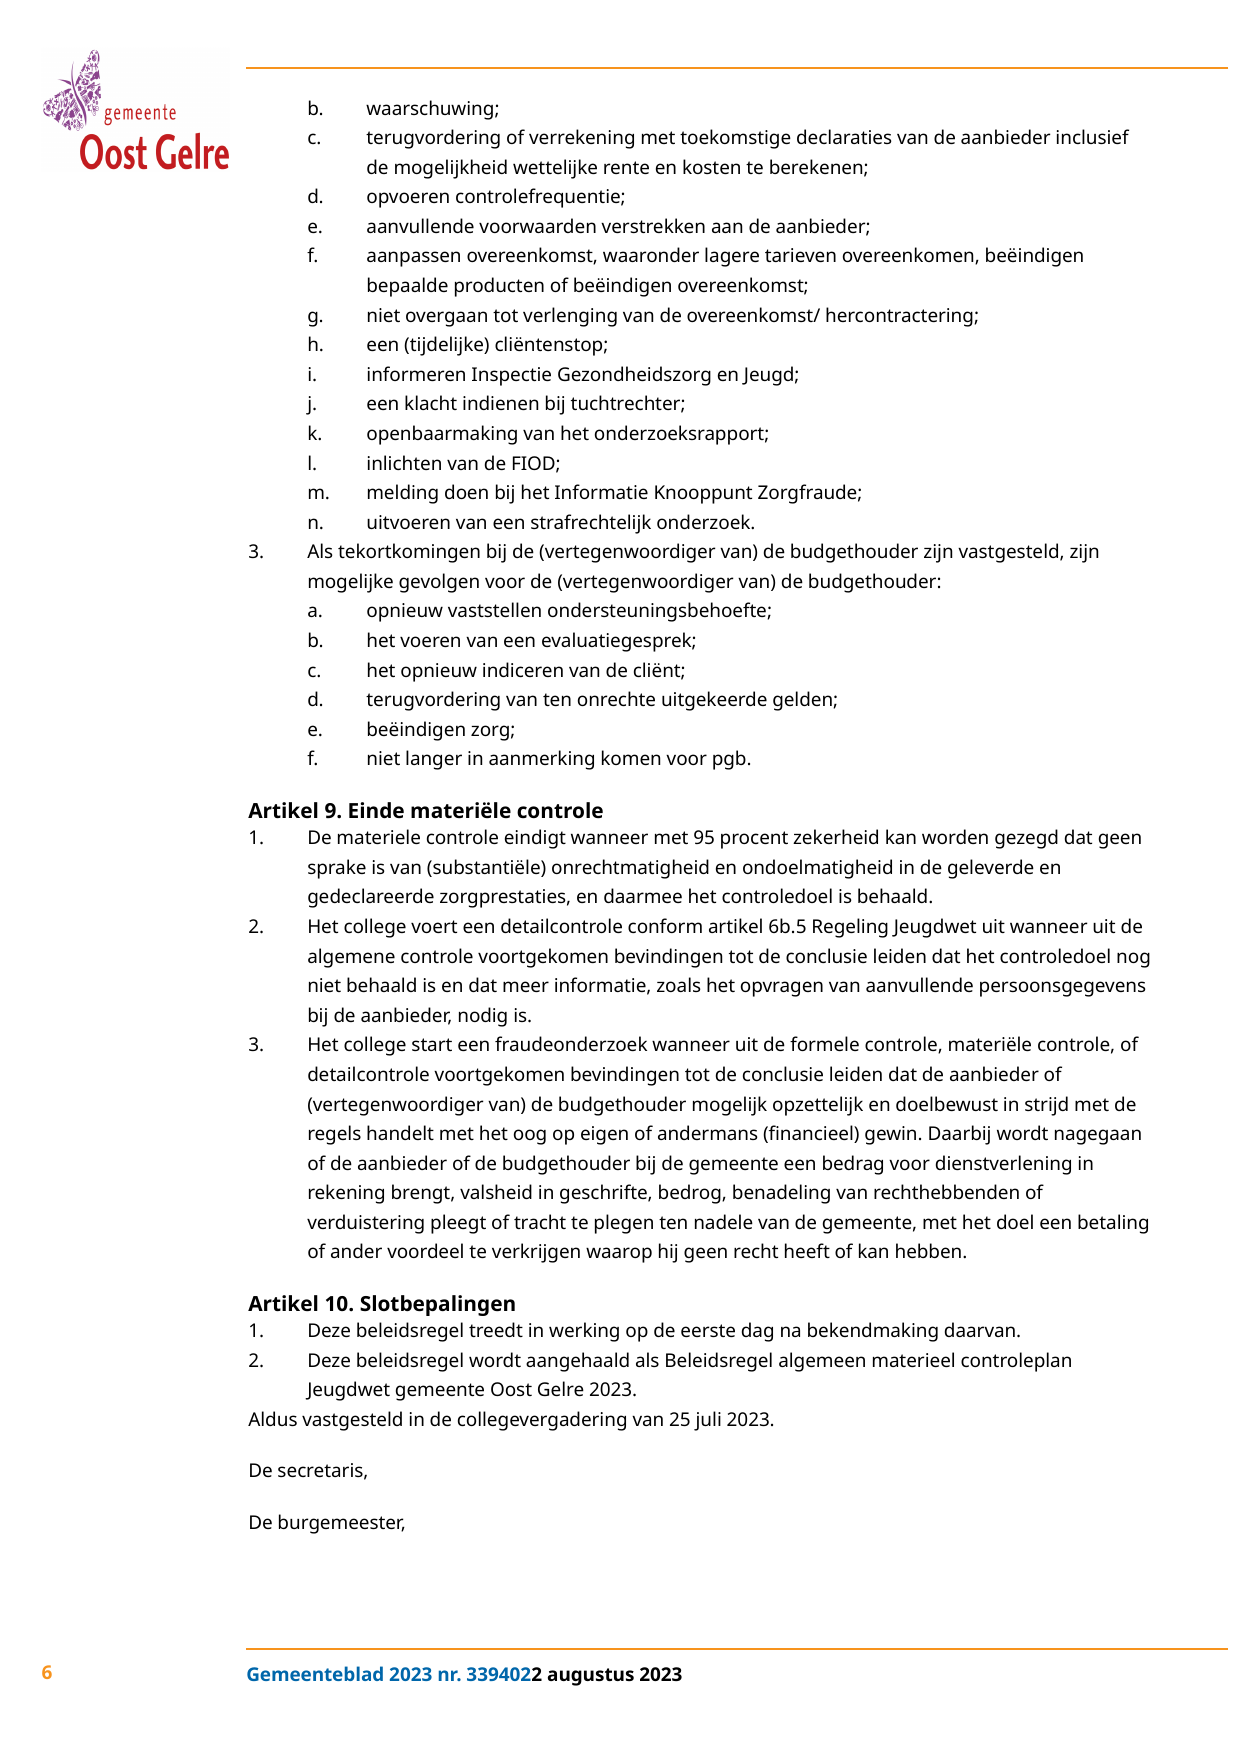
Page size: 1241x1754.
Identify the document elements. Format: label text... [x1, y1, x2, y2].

list opvoeren controlefrequentie; [307, 183, 1152, 209]
list uitvoeren van een strafrechtelijk onderzoek. [307, 509, 1152, 535]
list het opnieuw indiceren van de cliënt; [307, 657, 1152, 683]
list beëindigen zorg; [307, 716, 1152, 742]
picture [41, 47, 231, 172]
list inlichten van de FIOD; [307, 450, 1152, 476]
list aanpassen overeenkomst, waaronder lagere tarieven overeenkomen, beëindigen bepaalde producten of beëindigen overeenkomst; [307, 243, 1152, 298]
list Deze beleidsregel wordt aangehaald als Beleidsregel algemeen materieel controleplan Jeugdwet gemeente Oost Gelre 2023. [248, 1347, 1152, 1402]
list een (tijdelijke) cliëntenstop; [307, 331, 1152, 357]
list waarschuwing; [307, 95, 1152, 121]
list openbaarmaking van het onderzoeksrapport; [307, 420, 1152, 446]
list terugvordering of verrekening met toekomstige declaraties van de aanbieder inclusief de mogelijkheid wettelijke rente en kosten te berekenen; [307, 124, 1152, 180]
list aanvullende voorwaarden verstrekken aan de aanbieder; [307, 213, 1152, 239]
list Het college voert een detailcontrole conform artikel 6b.5 Regeling Jeugdwet uit wanneer uit de algemene controle voortgekomen bevindingen tot de conclusie leiden dat het controledoel nog niet behaald is en dat meer informatie, zoals het opvragen van aanvullende persoonsgegevens bij de aanbieder, nodig is. [248, 913, 1152, 1028]
list een klacht indienen bij tuchtrechter; [307, 391, 1152, 416]
list De materiele controle eindigt wanneer met 95 procent zekerheid kan worden gezegd dat geen sprake is van (substantiële) onrechtmatigheid en ondoelmatigheid in de geleverde en gedeclareerde zorgprestaties, en daarmee het controledoel is behaald. [248, 824, 1152, 909]
list het voeren van een evaluatiegesprek; [307, 627, 1152, 653]
list Deze beleidsregel treedt in werking op de eerste dag na bekendmaking daarvan. [248, 1317, 1152, 1343]
text Artikel 10. Slotbepalingen [248, 1289, 1152, 1317]
list Als tekortkomingen bij de (vertegenwoordiger van) de budgethouder zijn vastgesteld, zijn mogelijke gevolgen voor de (vertegenwoordiger van) de budgethouder: [248, 538, 1152, 594]
text Aldus vastgesteld in de collegevergadering van 25 juli 2023. [248, 1406, 1152, 1432]
list melding doen bij het Informatie Knooppunt Zorgfraude; [307, 479, 1152, 505]
text De secretaris, [248, 1458, 1152, 1483]
text De burgemeester, [248, 1509, 1152, 1535]
list niet langer in aanmerking komen voor pgb. [307, 746, 1152, 771]
list informeren Inspectie Gezondheidszorg en Jeugd; [307, 361, 1152, 387]
list Het college start een fraudeonderzoek wanneer uit de formele controle, materiële controle, of detailcontrole voortgekomen bevindingen tot de conclusie leiden dat de aanbieder of (vertegenwoordiger van) de budgethouder mogelijk opzettelijk en doelbewust in strijd met de regels handelt met het oog op eigen of andermans (financieel) gewin. Daarbij wordt nagegaan of de aanbieder of de budgethouder bij de gemeente een bedrag voor dienstverlening in rekening brengt, valsheid in geschrifte, bedrog, benadeling van rechthebbenden of verduistering pleegt of tracht te plegen ten nadele van de gemeente, met het doel een betaling of ander voordeel te verkrijgen waarop hij geen recht heeft of kan hebben. [248, 1032, 1152, 1264]
list niet overgaan tot verlenging van de overeenkomst/ hercontractering; [307, 302, 1152, 328]
text Artikel 9. Einde materiële controle [248, 796, 1152, 824]
list opnieuw vaststellen ondersteuningsbehoefte; [307, 598, 1152, 623]
list terugvordering van ten onrechte uitgekeerde gelden; [307, 686, 1152, 712]
